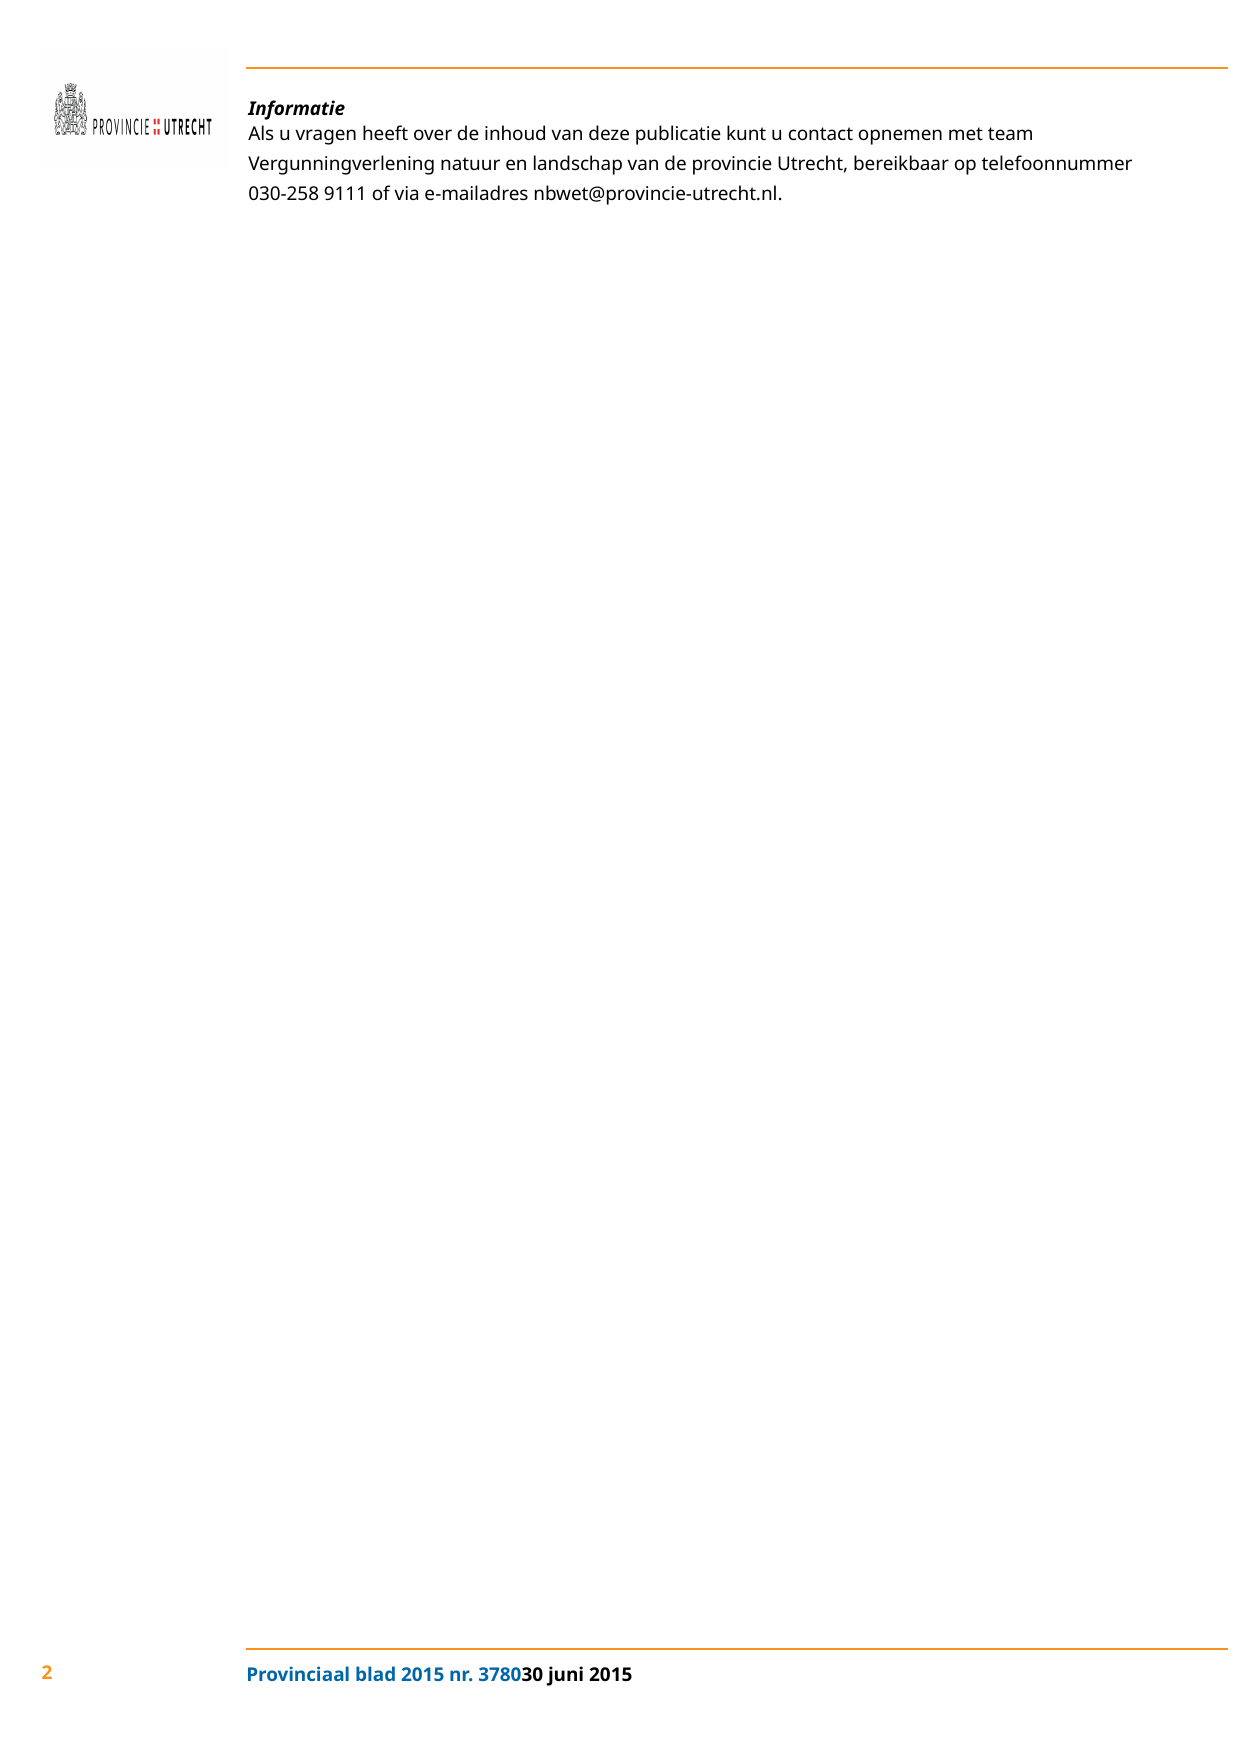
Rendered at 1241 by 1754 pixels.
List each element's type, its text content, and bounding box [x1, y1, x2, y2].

picture [41, 47, 231, 172]
text Informatie [248, 95, 1152, 121]
text Als u vragen heeft over de inhoud van deze publicatie kunt u contact opnemen met team Vergunningverlening natuur en landschap van de provincie Utrecht, bereikbaar op telefoonnummer 030-258 9111 of via e-mailadres nbwet@provincie-utrecht.nl. [248, 121, 1152, 205]
